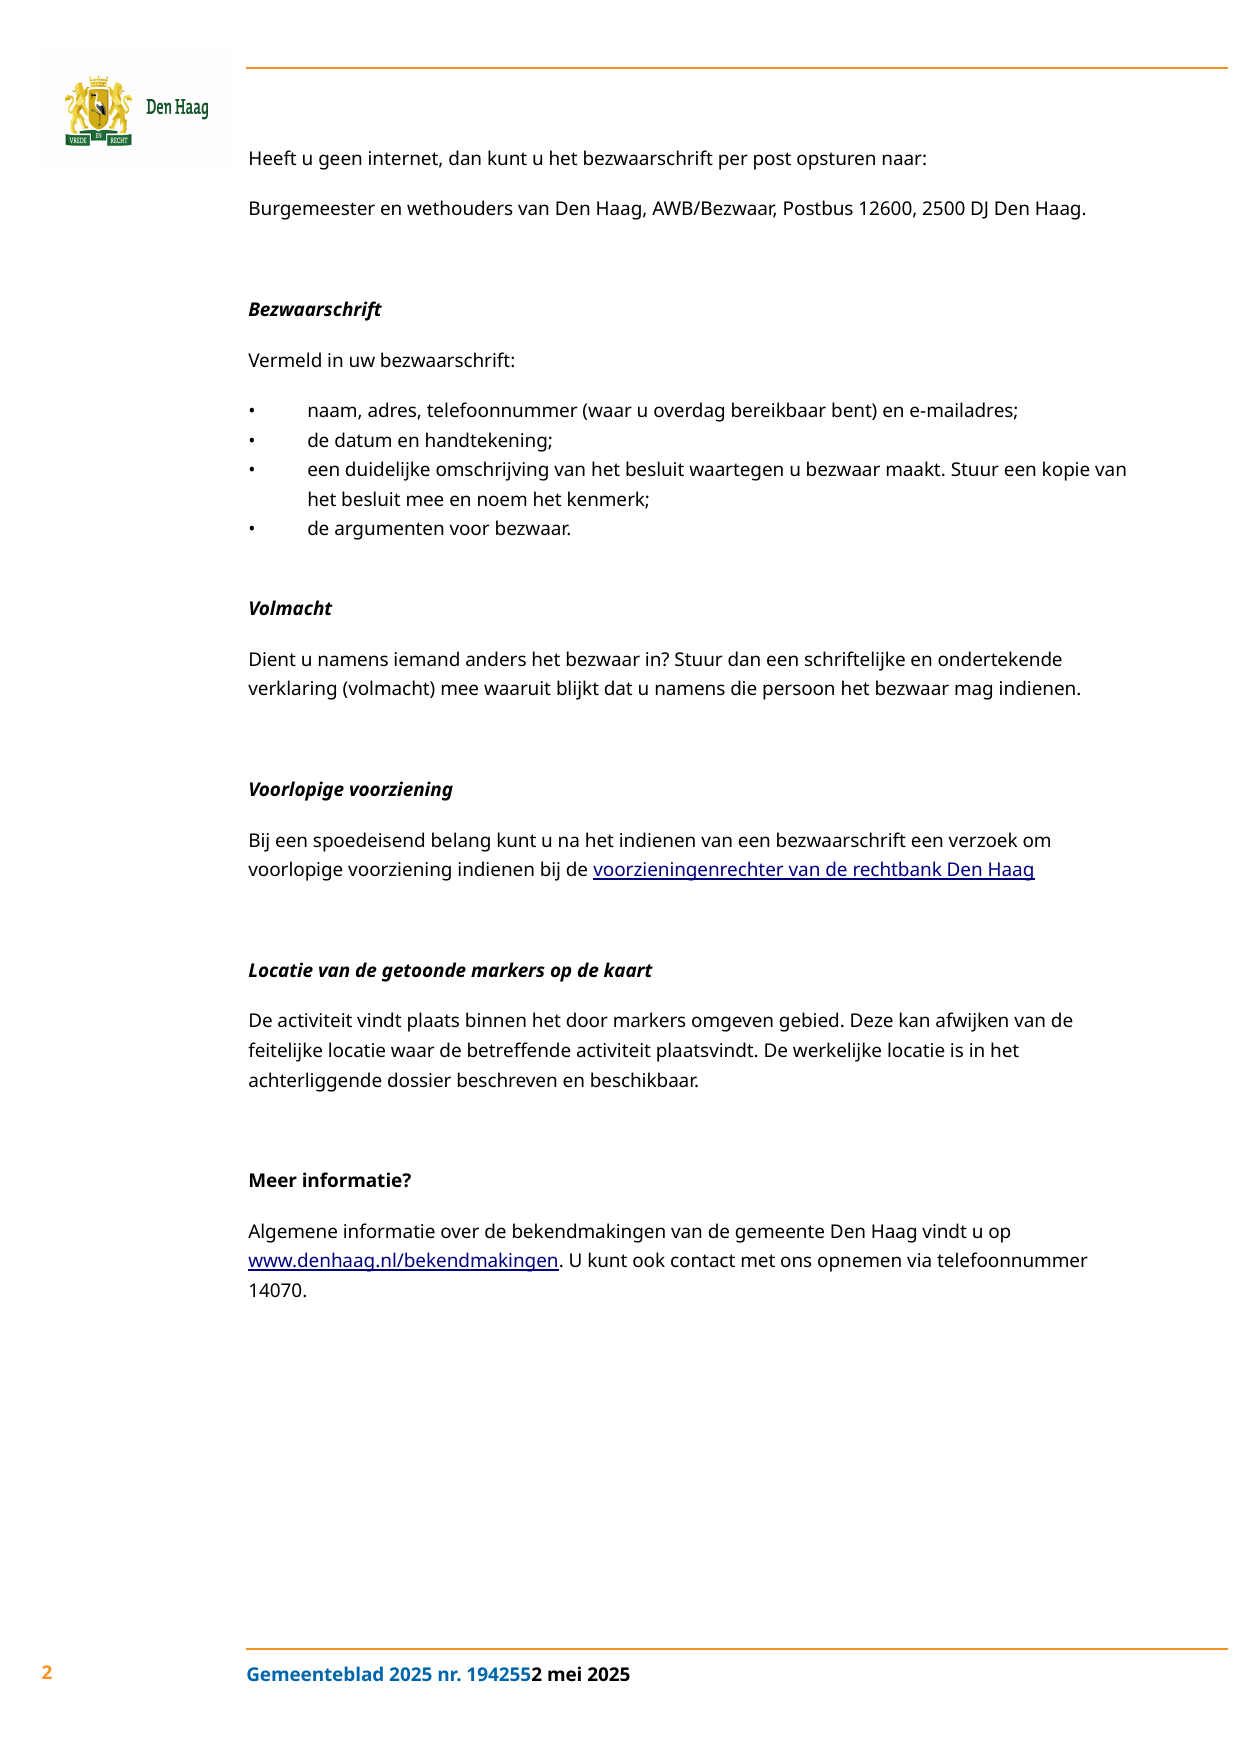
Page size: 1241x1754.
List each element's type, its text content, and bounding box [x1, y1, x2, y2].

list de datum en handtekening; [248, 427, 1152, 453]
picture [41, 47, 231, 172]
text Bij een spoedeisend belang kunt u na het indienen van een bezwaarschrift een verzoek om voorlopige voorziening indienen bij de voorzieningenrechter van de rechtbank Den Haag [248, 827, 1152, 882]
text Vermeld in uw bezwaarschrift: [248, 347, 1152, 373]
text De activiteit vindt plaats binnen het door markers omgeven gebied. Deze kan afwijken van de feitelijke locatie waar de betreffende activiteit plaatsvindt. De werkelijke locatie is in het achterliggende dossier beschreven en beschikbaar. [248, 1008, 1152, 1093]
text Burgemeester en wethouders van Den Haag, AWB/Bezwaar, Postbus 12600, 2500 DJ Den Haag. [248, 196, 1152, 221]
text Meer informatie? [248, 1168, 1152, 1193]
text Volmacht [248, 596, 1152, 621]
text Bezwaarschrift [248, 296, 1152, 322]
list de argumenten voor bezwaar. [248, 516, 1152, 541]
text Locatie van de getoonde markers op de kaart [248, 957, 1152, 983]
text Voorlopige voorziening [248, 776, 1152, 802]
text Algemene informatie over de bekendmakingen van de gemeente Den Haag vindt u op www.denhaag.nl/bekendmakingen. U kunt ook contact met ons opnemen via telefoonnummer 14070. [248, 1218, 1152, 1303]
text Heeft u geen internet, dan kunt u het bezwaarschrift per post opsturen naar: [248, 145, 1152, 171]
text Dient u namens iemand anders het bezwaar in? Stuur dan een schriftelijke en ondertekende verklaring (volmacht) mee waaruit blijkt dat u namens die persoon het bezwaar mag indienen. [248, 646, 1152, 701]
list een duidelijke omschrijving van het besluit waartegen u bezwaar maakt. Stuur een kopie van het besluit mee en noem het kenmerk; [248, 456, 1152, 512]
list naam, adres, telefoonnummer (waar u overdag bereikbaar bent) en e-mailadres; [248, 397, 1152, 423]
